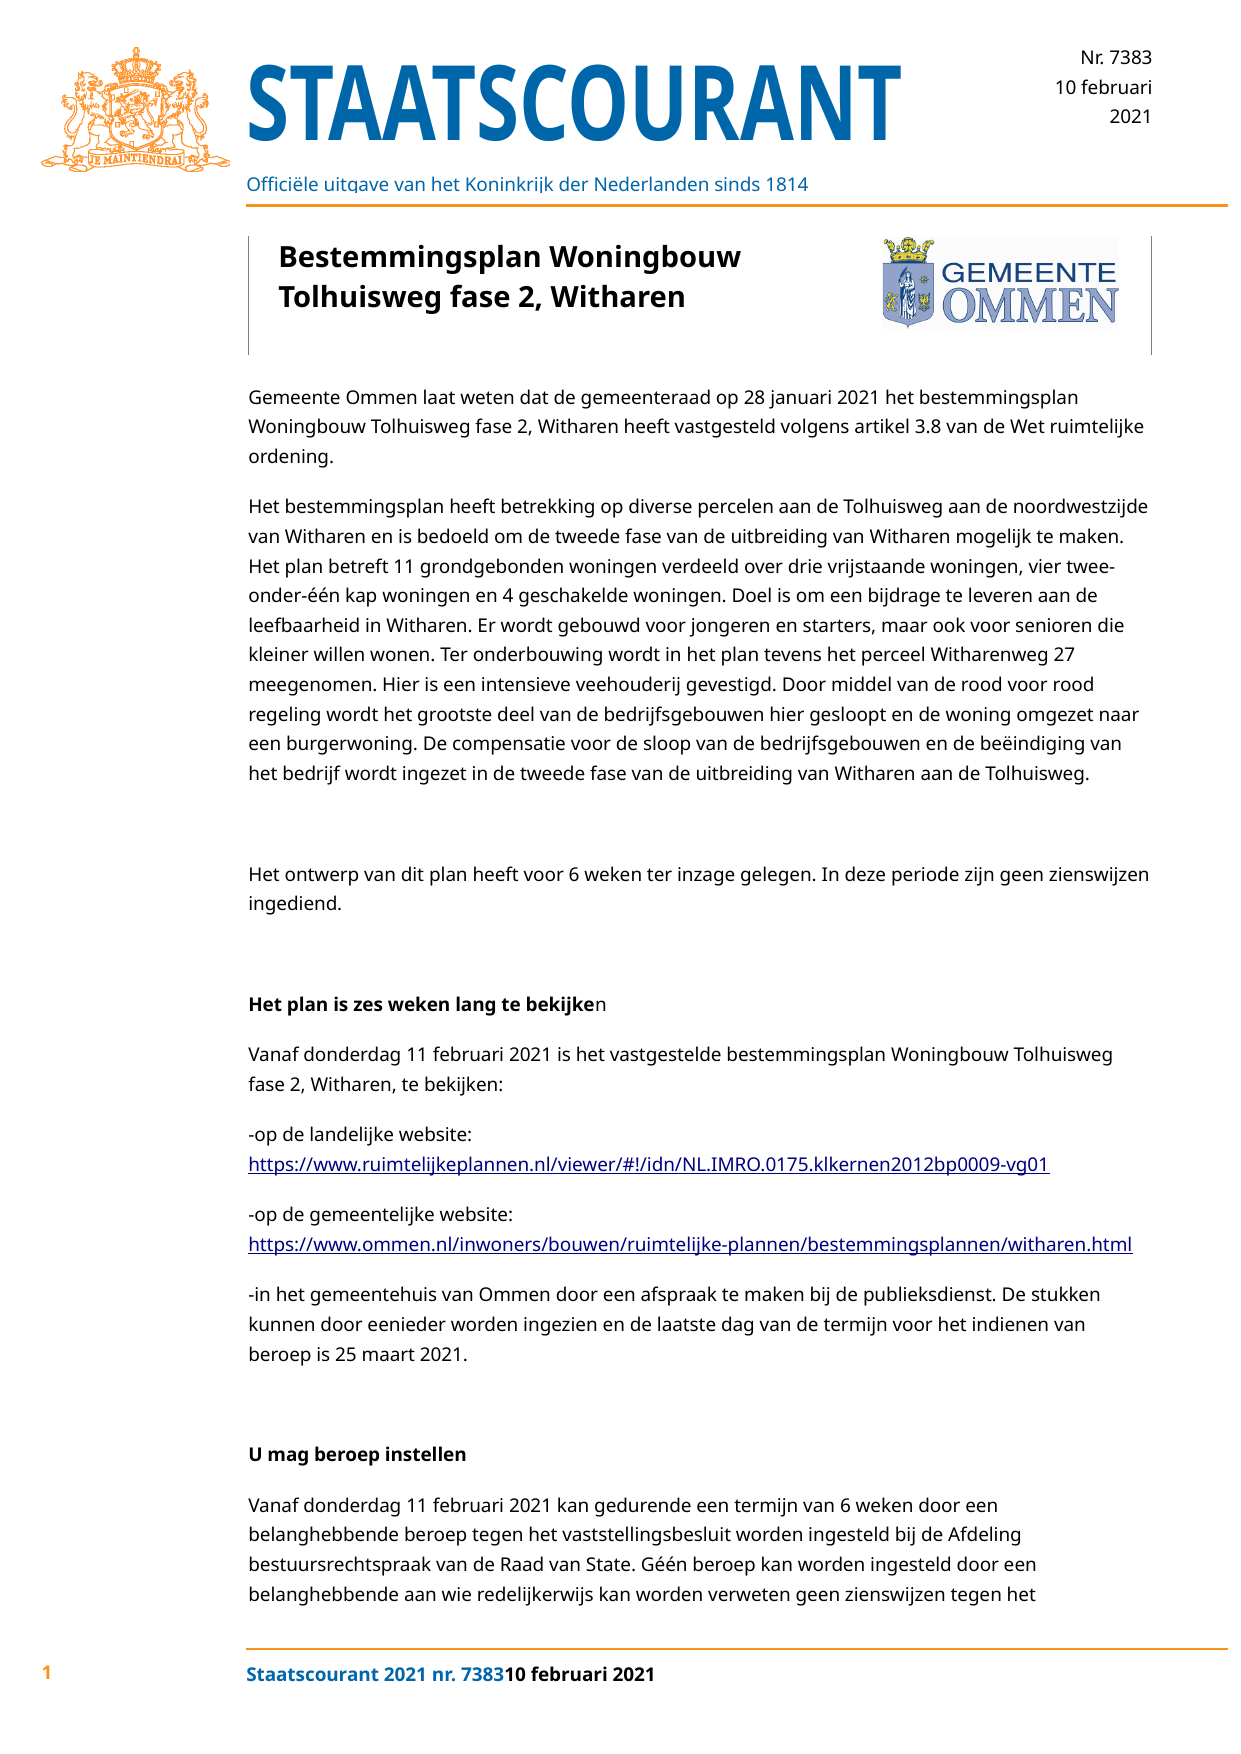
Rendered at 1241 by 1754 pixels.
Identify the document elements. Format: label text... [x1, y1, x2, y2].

text Gemeente Ommen laat weten dat de gemeenteraad op 28 januari 2021 het bestemmingsplan Woningbouw Tolhuisweg fase 2, Witharen heeft vastgesteld volgens artikel 3.8 van de Wet ruimtelijke ordening. [248, 384, 1152, 469]
table_header [850, 236, 1151, 355]
picture [882, 236, 1119, 329]
text -in het gemeentehuis van Ommen door een afspraak te maken bij de publieksdienst. De stukken kunnen door eenieder worden ingezien en de laatste dag van de termijn voor het indienen van beroep is 25 maart 2021. [248, 1282, 1152, 1367]
picture [41, 47, 231, 172]
text U mag beroep instellen [248, 1442, 1152, 1467]
text Het plan is zes weken lang te bekijken [248, 991, 1152, 1017]
text -op de gemeentelijke website: https://www.ommen.nl/inwoners/bouwen/ruimtelijke-plannen/bestemmingsplannen/witharen.html [248, 1202, 1152, 1257]
text Vanaf donderdag 11 februari 2021 kan gedurende een termijn van 6 weken door een belanghebbende beroep tegen het vaststellingsbesluit worden ingesteld bij de Afdeling bestuursrechtspraak van de Raad van State. Géén beroep kan worden ingesteld door een belanghebbende aan wie redelijkerwijs kan worden verweten geen zienswijzen tegen het [248, 1492, 1152, 1607]
text Vanaf donderdag 11 februari 2021 is het vastgestelde bestemmingsplan Woningbouw Tolhuisweg fase 2, Witharen, te bekijken: [248, 1042, 1152, 1097]
text Het ontwerp van dit plan heeft voor 6 weken ter inzage gelegen. In deze periode zijn geen zienswijzen ingediend. [248, 861, 1152, 916]
text Het bestemmingsplan heeft betrekking op diverse percelen aan de Tolhuisweg aan de noordwestzijde van Witharen en is bedoeld om de tweede fase van de uitbreiding van Witharen mogelijk te maken. Het plan betreft 11 grondgebonden woningen verdeeld over drie vrijstaande woningen, vier twee-onder-één kap woningen en 4 geschakelde woningen. Doel is om een bijdrage te leveren aan de leefbaarheid in Witharen. Er wordt gebouwd voor jongeren en starters, maar ook voor senioren die kleiner willen wonen. Ter onderbouwing wordt in het plan tevens het perceel Witharenweg 27 meegenomen. Hier is een intensieve veehouderij gevestigd. Door middel van de rood voor rood regeling wordt het grootste deel van de bedrijfsgebouwen hier gesloopt en de woning omgezet naar een burgerwoning. De compensatie voor de sloop van de bedrijfsgebouwen en de beëindiging van het bedrijf wordt ingezet in de tweede fase van de uitbreiding van Witharen aan de Tolhuisweg. [248, 494, 1152, 786]
text -op de landelijke website: https://www.ruimtelijkeplannen.nl/viewer/#!/idn/NL.IMRO.0175.klkernen2012bp0009-vg01 [248, 1122, 1152, 1177]
table_header Bestemmingsplan Woningbouw Tolhuisweg fase 2, Witharen [249, 236, 850, 355]
